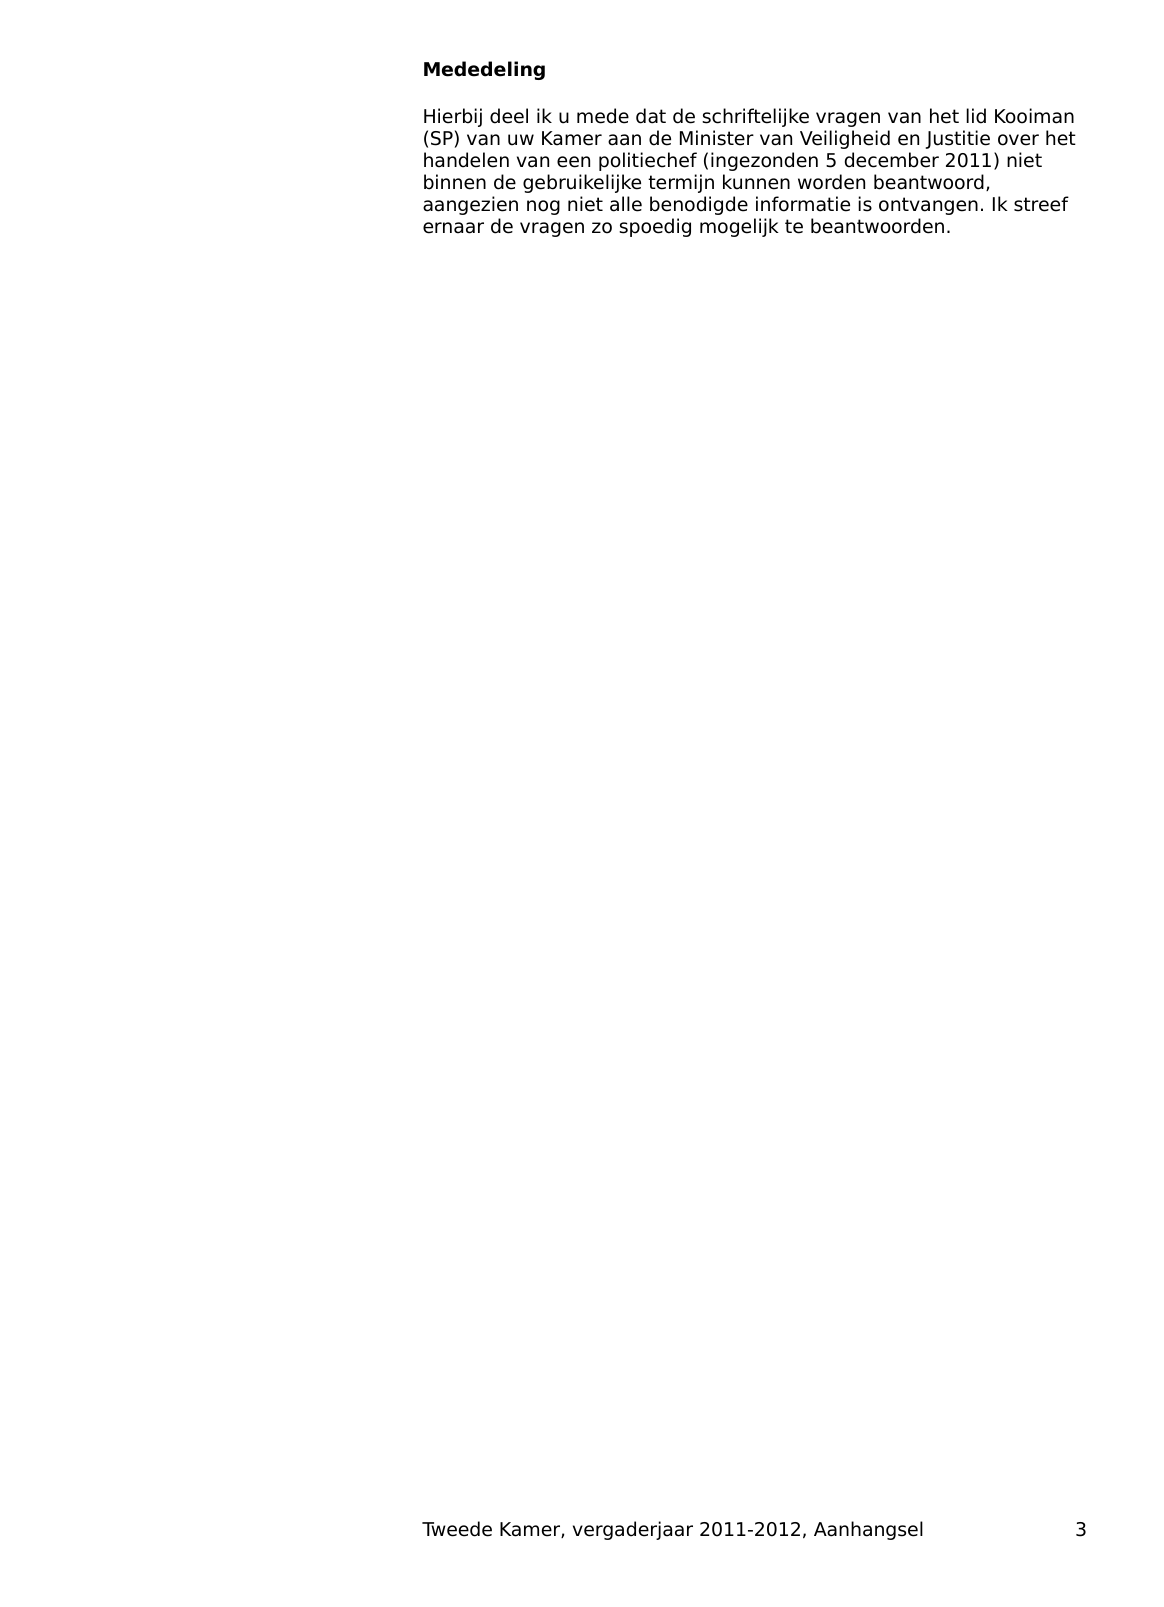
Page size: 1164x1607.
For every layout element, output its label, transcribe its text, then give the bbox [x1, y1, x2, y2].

text Hierbij deel ik u mede dat de schriftelijke vragen van het lid Kooiman (SP) van uw Kamer aan de Minister van Veiligheid en Justitie over het handelen van een politiechef (ingezonden 5 december 2011) niet binnen de gebruikelijke termijn kunnen worden beantwoord, aangezien nog niet alle benodigde informatie is ontvangen. Ik streef ernaar de vragen zo spoedig mogelijk te beantwoorden. [422, 106, 1087, 238]
subtitle Mededeling [422, 59, 1087, 81]
